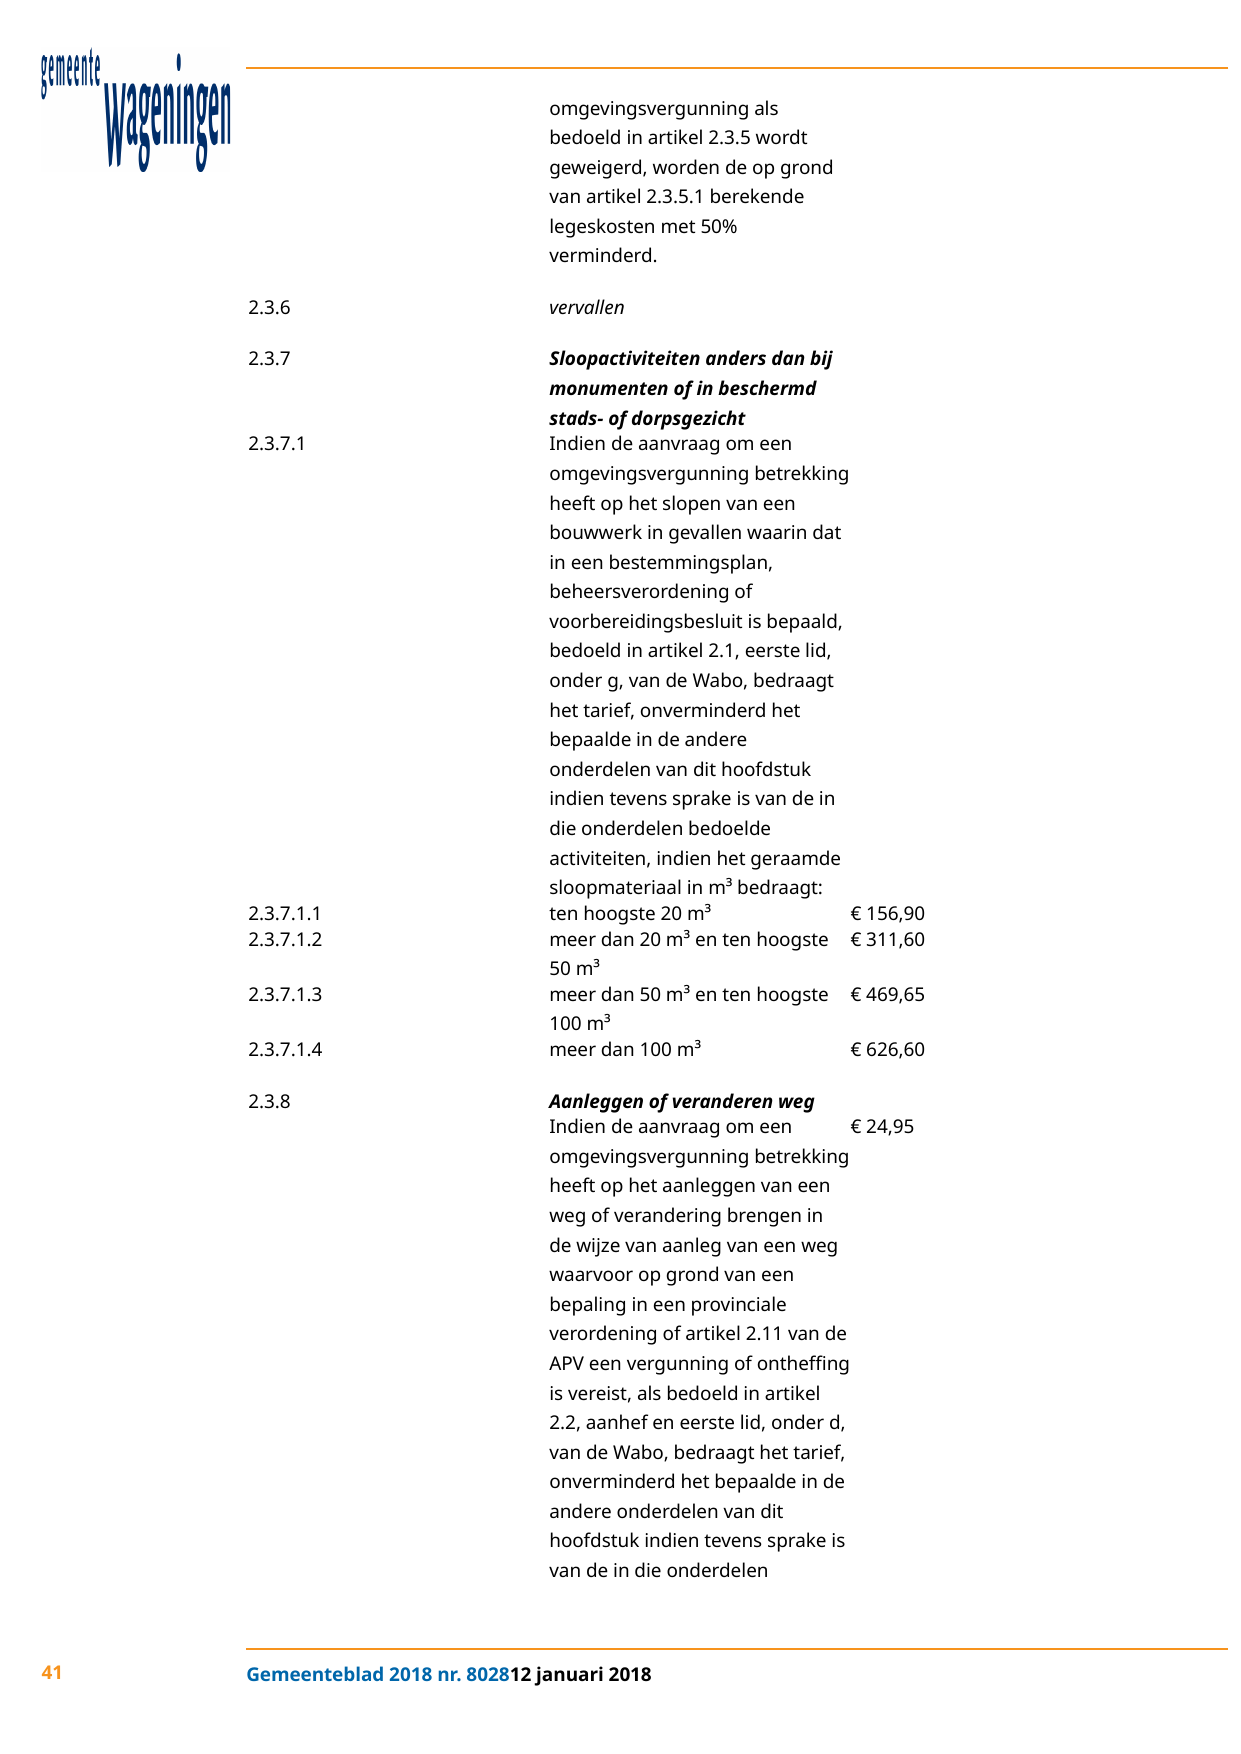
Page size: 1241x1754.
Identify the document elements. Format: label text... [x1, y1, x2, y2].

table_cell 2.3.6 [248, 294, 549, 320]
table_cell [248, 269, 549, 294]
table_cell meer dan 20 m³ en ten hoogste 50 m³ [549, 926, 850, 981]
table_cell [549, 269, 850, 294]
table_cell Indien de aanvraag om een omgevingsvergunning betrekking heeft op het slopen van een bouwwerk in gevallen waarin dat in een bestemmingsplan, beheersverordening of voorbereidingsbesluit is bepaald, bedoeld in artikel 2.1, eerste lid, onder g, van de Wabo, bedraagt het tarief, onverminderd het bepaalde in de andere onderdelen van dit hoofdstuk indien tevens sprake is van de in die onderdelen bedoelde activiteiten, indien het geraamde sloopmateriaal in m³ bedraagt: [549, 431, 850, 900]
table_cell meer dan 50 m³ en ten hoogste 100 m³ [549, 981, 850, 1036]
table_cell 2.3.7.1.4 [248, 1036, 549, 1062]
table_cell 2.3.7.1.2 [248, 926, 549, 981]
table_cell [549, 1062, 850, 1088]
table_cell Sloopactiviteiten anders dan bij monumenten of in beschermd stads- of dorpsgezicht [549, 346, 850, 431]
table_cell [850, 431, 1152, 900]
table_cell € 156,90 [850, 900, 1152, 926]
table_cell meer dan 100 m³ [549, 1036, 850, 1062]
table_cell € 24,95 [850, 1114, 1152, 1583]
table_cell 2.3.8 [248, 1088, 549, 1113]
table_cell € 626,60 [850, 1036, 1152, 1062]
table_cell 2.3.7.1.3 [248, 981, 549, 1036]
table_cell [850, 1062, 1152, 1088]
table_cell 2.3.7 [248, 346, 549, 431]
table_cell [248, 1114, 549, 1583]
table_cell 2.3.7.1.1 [248, 900, 549, 926]
picture [41, 47, 231, 172]
table_cell [850, 1088, 1152, 1113]
table_cell [850, 294, 1152, 320]
table_cell [850, 95, 1152, 268]
table_cell Aanleggen of veranderen weg [549, 1088, 850, 1113]
table_cell [248, 320, 549, 346]
table_cell [850, 346, 1152, 431]
table_cell [850, 269, 1152, 294]
table_cell 2.3.7.1 [248, 431, 549, 900]
table_cell € 311,60 [850, 926, 1152, 981]
table_cell [549, 320, 850, 346]
table_cell Indien de aanvraag om een omgevingsvergunning betrekking heeft op het aanleggen van een weg of verandering brengen in de wijze van aanleg van een weg waarvoor op grond van een bepaling in een provinciale verordening of artikel 2.11 van de APV een vergunning of ontheffing is vereist, als bedoeld in artikel 2.2, aanhef en eerste lid, onder d, van de Wabo, bedraagt het tarief, onverminderd het bepaalde in de andere onderdelen van dit hoofdstuk indien tevens sprake is van de in die onderdelen [549, 1114, 850, 1583]
table_cell omgevingsvergunning als bedoeld in artikel 2.3.5 wordt geweigerd, worden de op grond van artikel 2.3.5.1 berekende legeskosten met 50% verminderd. [549, 95, 850, 268]
table_cell [850, 320, 1152, 346]
table_cell vervallen [549, 294, 850, 320]
table_cell [248, 1062, 549, 1088]
table_cell € 469,65 [850, 981, 1152, 1036]
table_cell ten hoogste 20 m³ [549, 900, 850, 926]
table_cell [248, 95, 549, 268]
